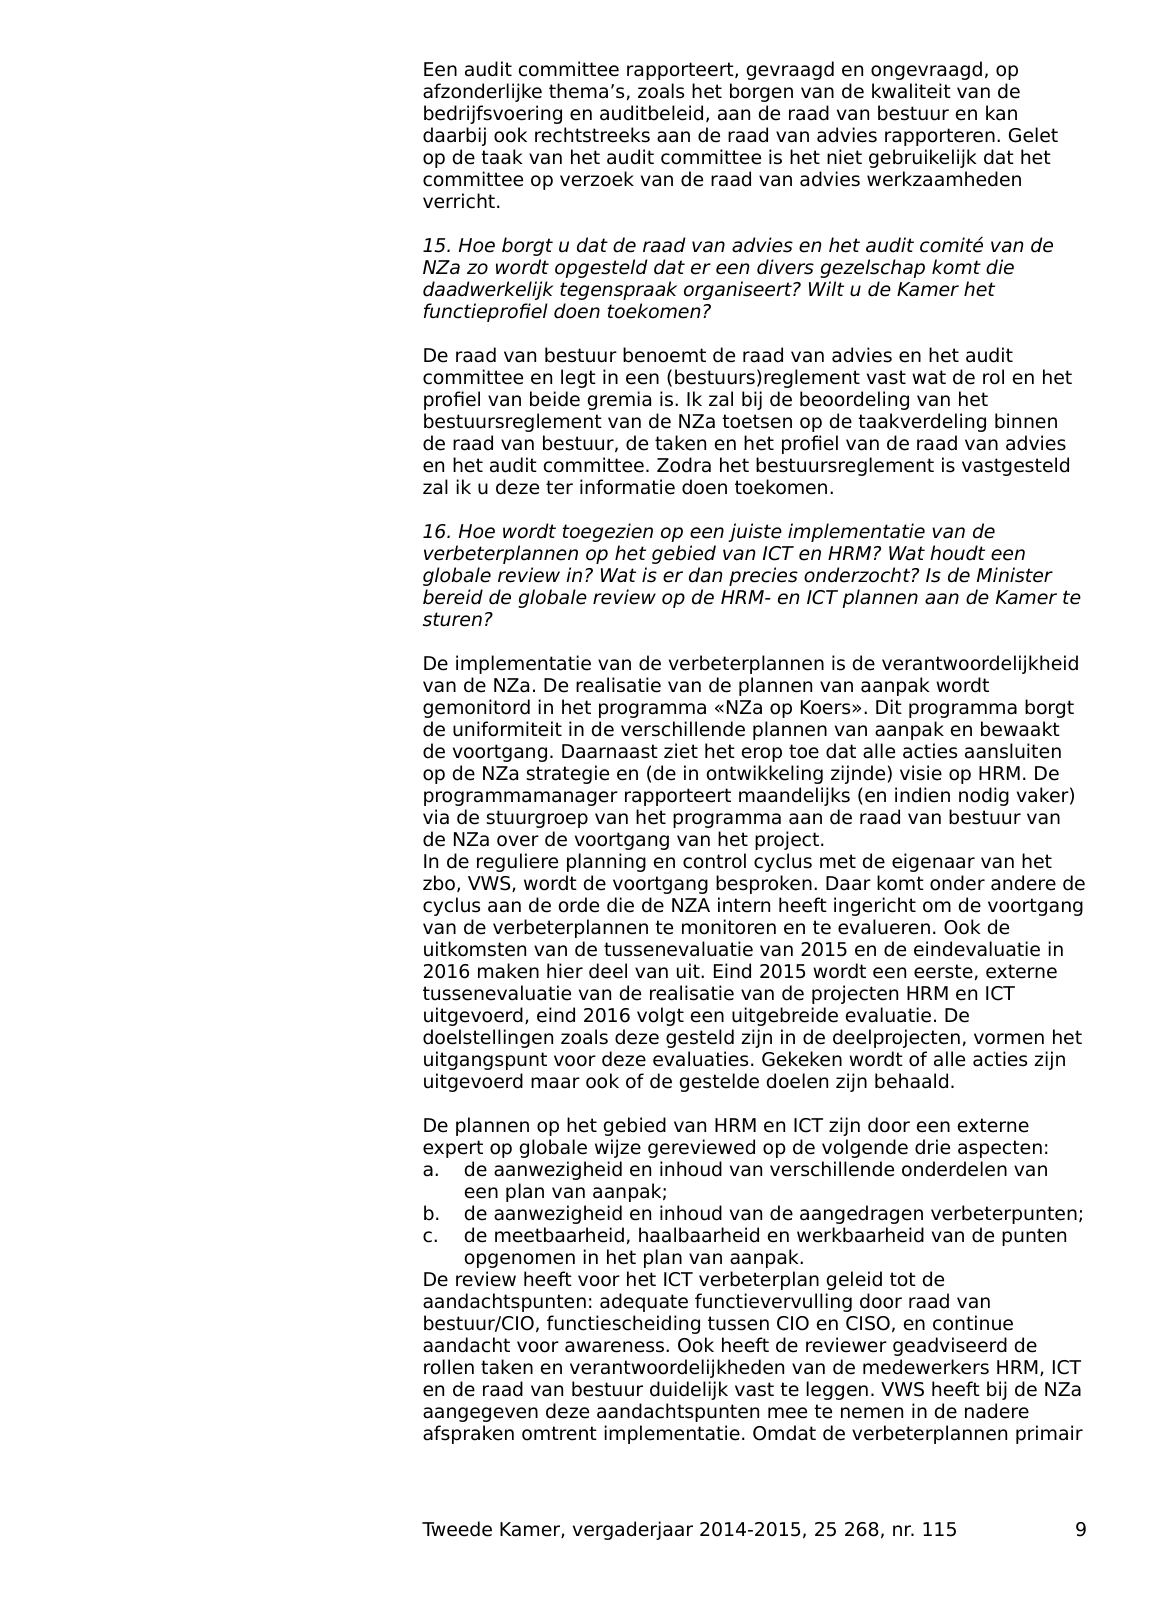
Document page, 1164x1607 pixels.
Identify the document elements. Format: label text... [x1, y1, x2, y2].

subtitle 16. Hoe wordt toegezien op een juiste implementatie van de verbeterplannen op het gebied van ICT en HRM? Wat houdt een globale review in? Wat is er dan precies onderzocht? Is de Minister bereid de globale review op de HRM- en ICT plannen aan de Kamer te sturen? [422, 521, 1087, 631]
text a. de aanwezigheid en inhoud van verschillende onderdelen van een plan van aanpak; [422, 1159, 1087, 1203]
text c. de meetbaarheid, haalbaarheid en werkbaarheid van de punten opgenomen in het plan van aanpak. [422, 1225, 1087, 1269]
subtitle 15. Hoe borgt u dat de raad van advies en het audit comité van de NZa zo wordt opgesteld dat er een divers gezelschap komt die daadwerkelijk tegenspraak organiseert? Wilt u de Kamer het functieprofiel doen toekomen? [422, 235, 1087, 323]
text b. de aanwezigheid en inhoud van de aangedragen verbeterpunten; [422, 1203, 1087, 1225]
text De plannen op het gebied van HRM en ICT zijn door een externe expert op globale wijze gereviewed op de volgende drie aspecten: [422, 1115, 1087, 1159]
text De raad van bestuur benoemt de raad van advies en het audit committee en legt in een (bestuurs)reglement vast wat de rol en het profiel van beide gremia is. Ik zal bij de beoordeling van het bestuursreglement van de NZa toetsen op de taakverdeling binnen de raad van bestuur, de taken en het profiel van de raad van advies en het audit committee. Zodra het bestuursreglement is vastgesteld zal ik u deze ter informatie doen toekomen. [422, 345, 1087, 499]
text Een audit committee rapporteert, gevraagd en ongevraagd, op afzonderlijke thema’s, zoals het borgen van de kwaliteit van de bedrijfsvoering en auditbeleid, aan de raad van bestuur en kan daarbij ook rechtstreeks aan de raad van advies rapporteren. Gelet op de taak van het audit committee is het niet gebruikelijk dat het committee op verzoek van de raad van advies werkzaamheden verricht. [422, 59, 1087, 213]
text De implementatie van de verbeterplannen is de verantwoordelijkheid van de NZa. De realisatie van de plannen van aanpak wordt gemonitord in het programma «NZa op Koers». Dit programma borgt de uniformiteit in de verschillende plannen van aanpak en bewaakt de voortgang. Daarnaast ziet het erop toe dat alle acties aansluiten op de NZa strategie en (de in ontwikkeling zijnde) visie op HRM. De programmamanager rapporteert maandelijks (en indien nodig vaker) via de stuurgroep van het programma aan de raad van bestuur van de NZa over de voortgang van het project. [422, 653, 1087, 851]
text In de reguliere planning en control cyclus met de eigenaar van het zbo, VWS, wordt de voortgang besproken. Daar komt onder andere de cyclus aan de orde die de NZA intern heeft ingericht om de voortgang van de verbeterplannen te monitoren en te evalueren. Ook de uitkomsten van de tussenevaluatie van 2015 en de eindevaluatie in 2016 maken hier deel van uit. Eind 2015 wordt een eerste, externe tussenevaluatie van de realisatie van de projecten HRM en ICT uitgevoerd, eind 2016 volgt een uitgebreide evaluatie. De doelstellingen zoals deze gesteld zijn in de deelprojecten, vormen het uitgangspunt voor deze evaluaties. Gekeken wordt of alle acties zijn uitgevoerd maar ook of de gestelde doelen zijn behaald. [422, 851, 1087, 1093]
text De review heeft voor het ICT verbeterplan geleid tot de aandachtspunten: adequate functievervulling door raad van bestuur/CIO, functiescheiding tussen CIO en CISO, en continue aandacht voor awareness. Ook heeft de reviewer geadviseerd de rollen taken en verantwoordelijkheden van de medewerkers HRM, ICT en de raad van bestuur duidelijk vast te leggen. VWS heeft bij de NZa aangegeven deze aandachtspunten mee te nemen in de nadere afspraken omtrent implementatie. Omdat de verbeterplannen primair [422, 1269, 1087, 1445]
